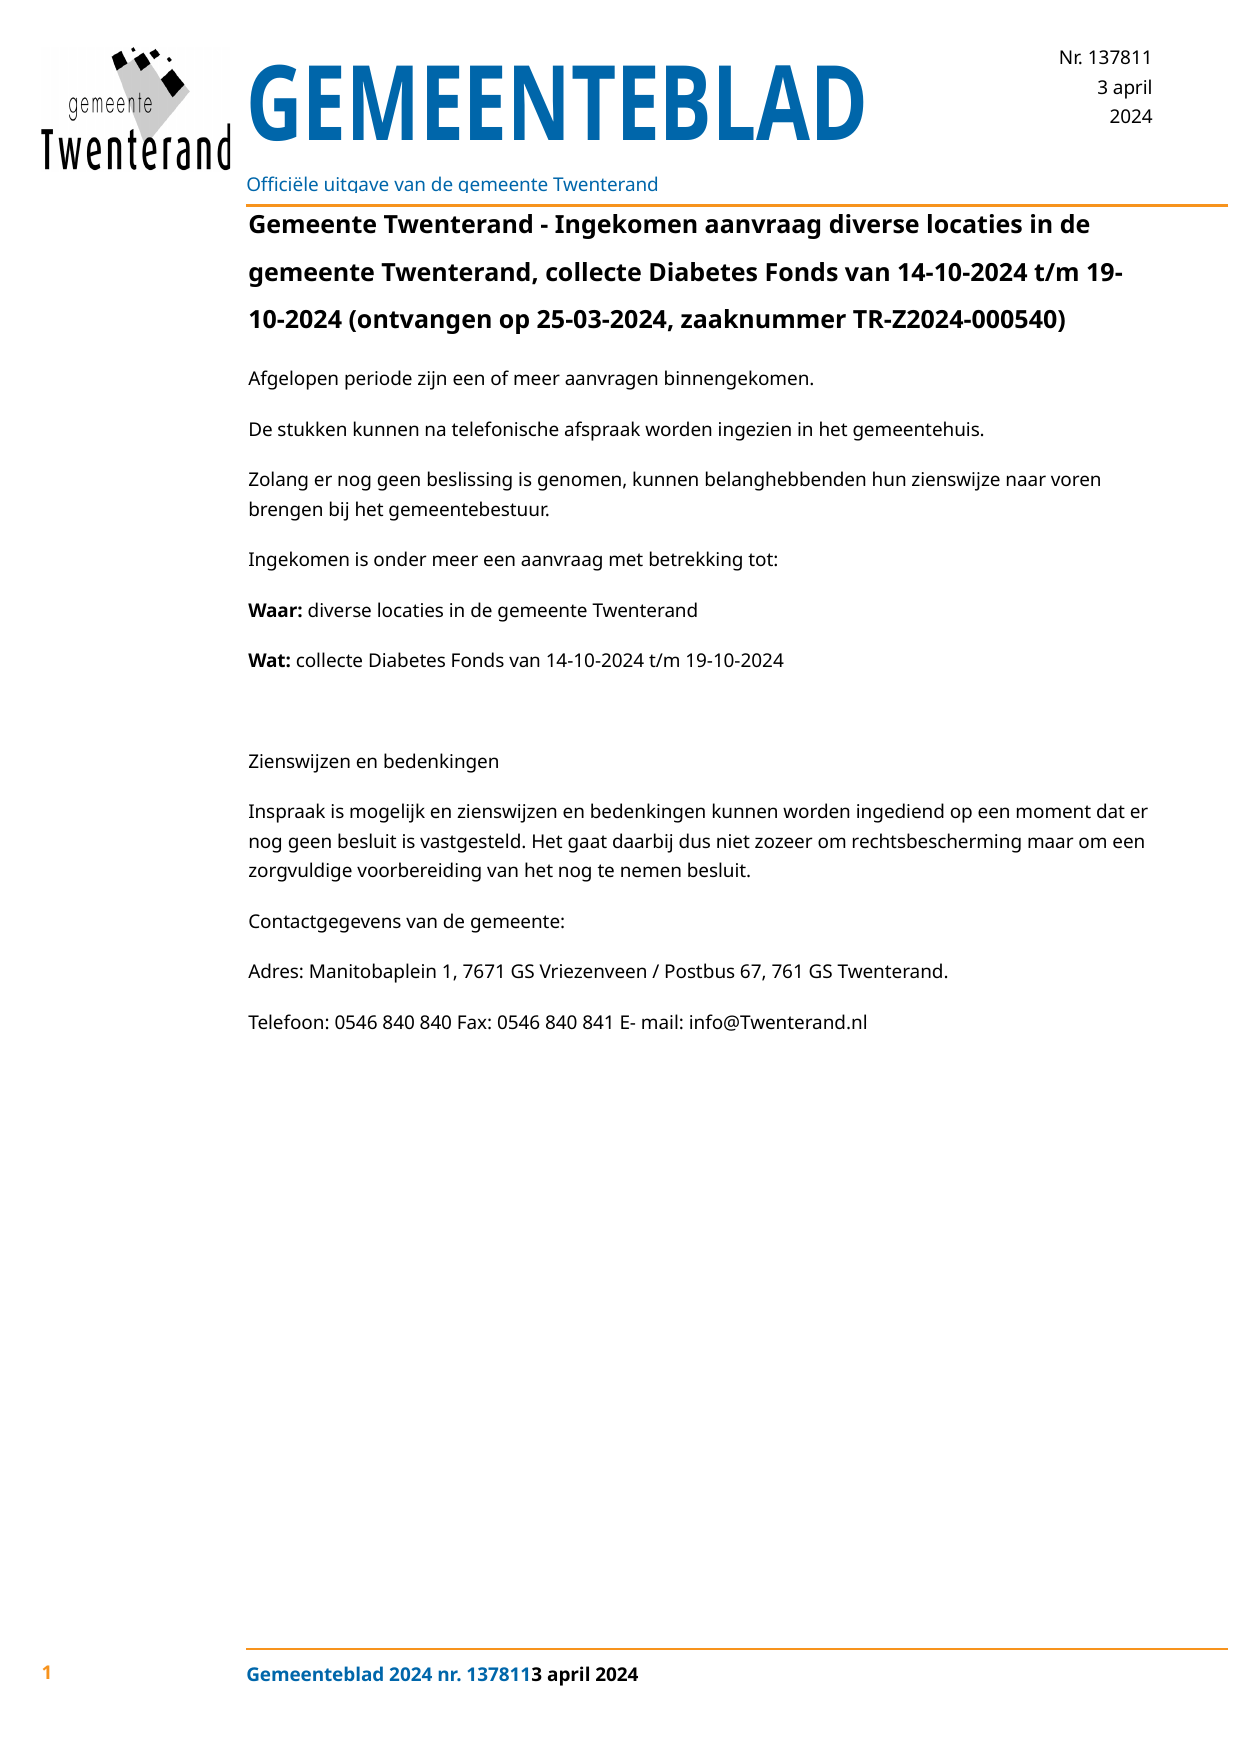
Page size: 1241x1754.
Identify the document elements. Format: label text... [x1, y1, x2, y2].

text Wat: collecte Diabetes Fonds van 14-10-2024 t/m 19-10-2024 [248, 647, 1152, 673]
text Contactgegevens van de gemeente: [248, 908, 1152, 934]
text De stukken kunnen na telefonische afspraak worden ingezien in het gemeentehuis. [248, 416, 1152, 442]
text Waar: diverse locaties in de gemeente Twenterand [248, 597, 1152, 622]
text Afgelopen periode zijn een of meer aanvragen binnengekomen. [248, 366, 1152, 391]
text Inspraak is mogelijk en zienswijzen en bedenkingen kunnen worden ingediend op een moment dat er nog geen besluit is vastgesteld. Het gaat daarbij dus niet zozeer om rechtsbescherming maar om een zorgvuldige voorbereiding van het nog te nemen besluit. [248, 798, 1152, 883]
text Telefoon: 0546 840 840 Fax: 0546 840 841 E- mail: info@Twenterand.nl [248, 1009, 1152, 1034]
text Zienswijzen en bedenkingen [248, 748, 1152, 774]
picture [41, 47, 231, 172]
text Adres: Manitobaplein 1, 7671 GS Vriezenveen / Postbus 67, 761 GS Twenterand. [248, 958, 1152, 984]
text Gemeente Twenterand - Ingekomen aanvraag diverse locaties in de gemeente Twenterand, collecte Diabetes Fonds van 14-10-2024 t/m 19-10-2024 (ontvangen op 25-03-2024, zaaknummer TR-Z2024-000540) [248, 207, 1152, 336]
text Zolang er nog geen beslissing is genomen, kunnen belanghebbenden hun zienswijze naar voren brengen bij het gemeentebestuur. [248, 466, 1152, 522]
text Ingekomen is onder meer een aanvraag met betrekking tot: [248, 546, 1152, 572]
